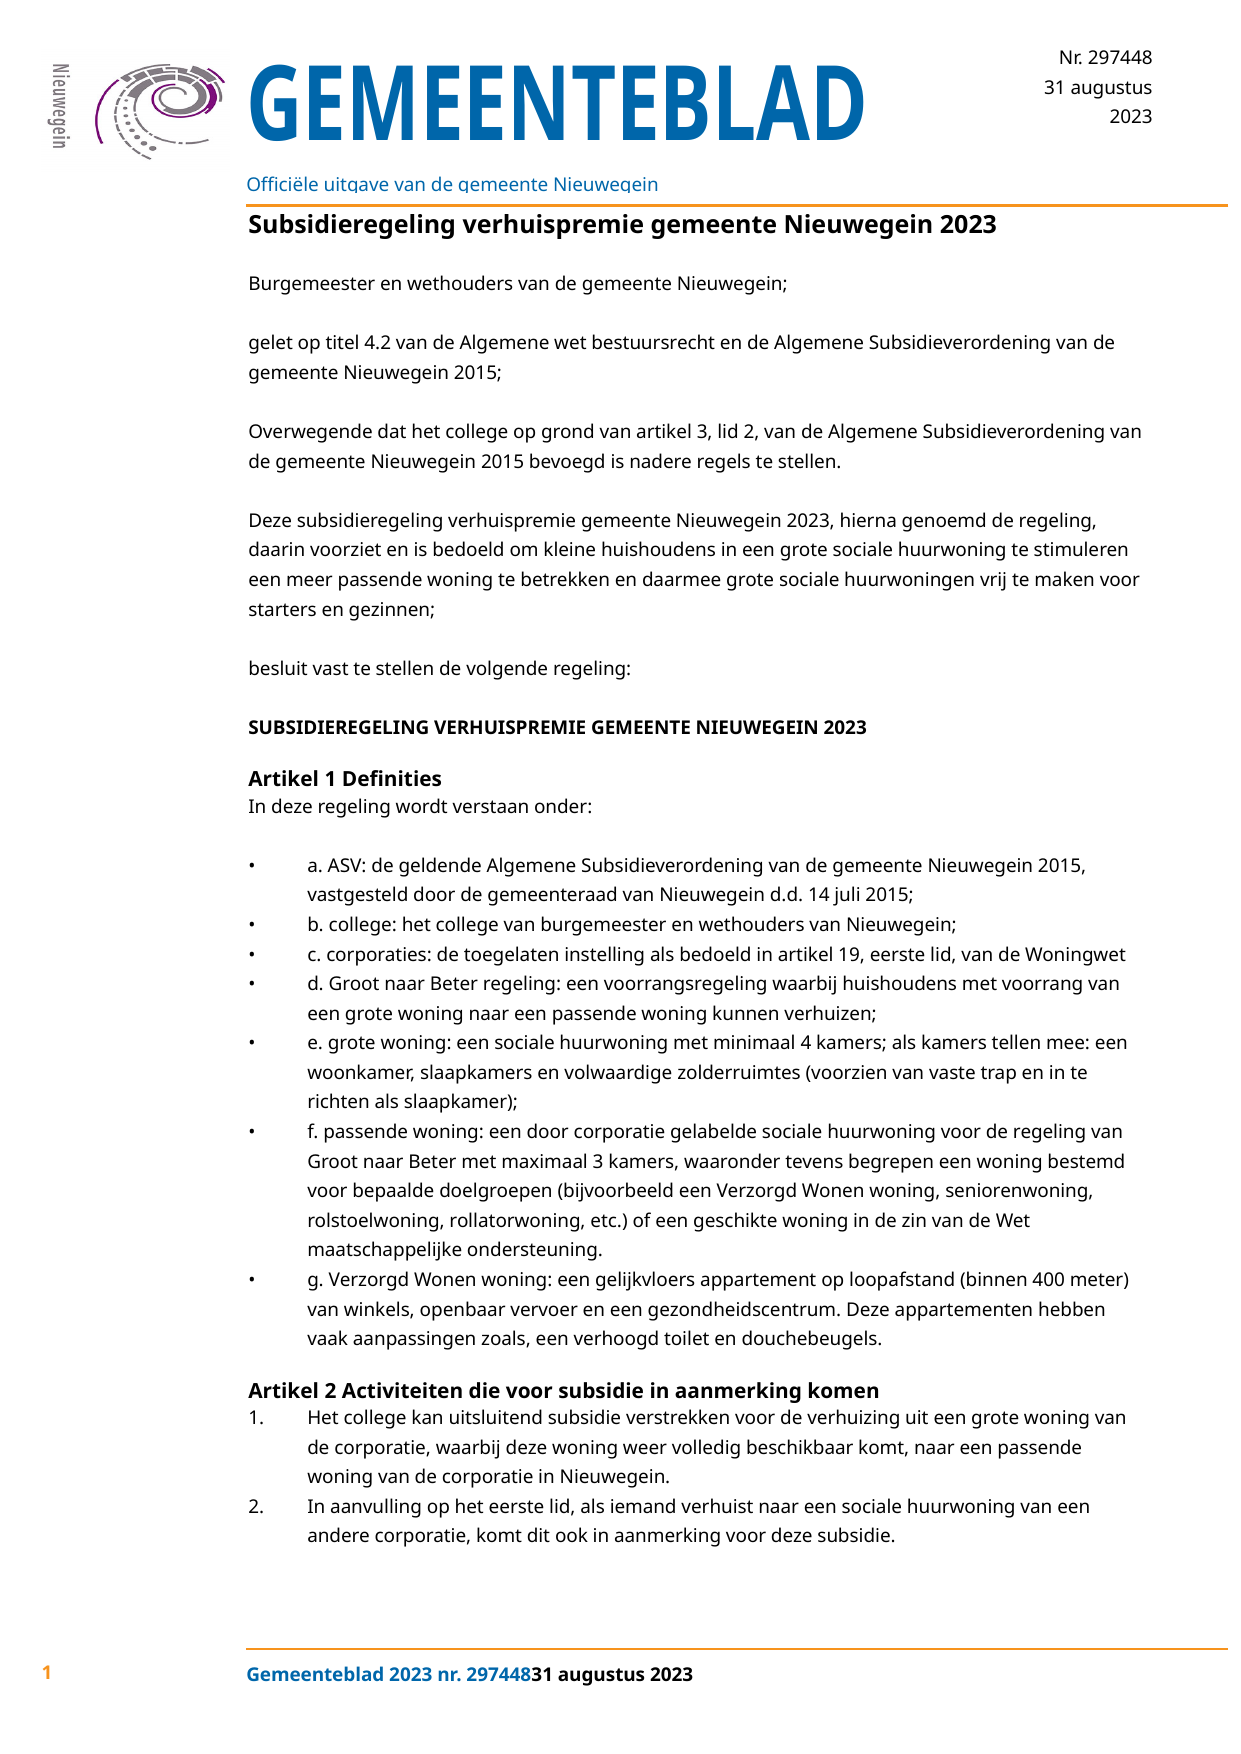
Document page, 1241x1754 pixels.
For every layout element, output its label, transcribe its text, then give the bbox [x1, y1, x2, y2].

text Overwegende dat het college op grond van artikel 3, lid 2, van de Algemene Subsidieverordening van de gemeente Nieuwegein 2015 bevoegd is nadere regels te stellen. [248, 418, 1152, 473]
list d. Groot naar Beter regeling: een voorrangsregeling waarbij huishoudens met voorrang van een grote woning naar een passende woning kunnen verhuizen; [248, 970, 1152, 1026]
text Deze subsidieregeling verhuispremie gemeente Nieuwegein 2023, hierna genoemd de regeling, daarin voorziet en is bedoeld om kleine huishoudens in een grote sociale huurwoning te stimuleren een meer passende woning te betrekken en daarmee grote sociale huurwoningen vrij te maken voor starters en gezinnen; [248, 507, 1152, 621]
text gelet op titel 4.2 van de Algemene wet bestuursrecht en de Algemene Subsidieverordening van de gemeente Nieuwegein 2015; [248, 329, 1152, 385]
list Het college kan uitsluitend subsidie verstrekken voor de verhuizing uit een grote woning van de corporatie, waarbij deze woning weer volledig beschikbaar komt, naar een passende woning van de corporatie in Nieuwegein. [248, 1404, 1152, 1489]
list a. ASV: de geldende Algemene Subsidieverordening van de gemeente Nieuwegein 2015, vastgesteld door de gemeenteraad van Nieuwegein d.d. 14 juli 2015; [248, 852, 1152, 907]
text Burgemeester en wethouders van de gemeente Nieuwegein; [248, 270, 1152, 296]
text Artikel 2 Activiteiten die voor subsidie in aanmerking komen [248, 1376, 1152, 1404]
picture [41, 47, 231, 172]
text besluit vast te stellen de volgende regeling: [248, 655, 1152, 681]
list c. corporaties: de toegelaten instelling als bedoeld in artikel 19, eerste lid, van de Woningwet [248, 941, 1152, 967]
list e. grote woning: een sociale huurwoning met minimaal 4 kamers; als kamers tellen mee: een woonkamer, slaapkamers en volwaardige zolderruimtes (voorzien van vaste trap en in te richten als slaapkamer); [248, 1029, 1152, 1114]
list f. passende woning: een door corporatie gelabelde sociale huurwoning voor de regeling van Groot naar Beter met maximaal 3 kamers, waaronder tevens begrepen een woning bestemd voor bepaalde doelgroepen (bijvoorbeeld een Verzorgd Wonen woning, seniorenwoning, rolstoelwoning, rollatorwoning, etc.) of een geschikte woning in de zin van de Wet maatschappelijke ondersteuning. [248, 1118, 1152, 1262]
text In deze regeling wordt verstaan onder: [248, 793, 1152, 819]
list g. Verzorgd Wonen woning: een gelijkvloers appartement op loopafstand (binnen 400 meter) van winkels, openbaar vervoer en een gezondheidscentrum. Deze appartementen hebben vaak aanpassingen zoals, een verhoogd toilet en douchebeugels. [248, 1266, 1152, 1351]
text SUBSIDIEREGELING VERHUISPREMIE GEMEENTE NIEUWEGEIN 2023 [248, 714, 1152, 740]
list In aanvulling op het eerste lid, als iemand verhuist naar een sociale huurwoning van een andere corporatie, komt dit ook in aanmerking voor deze subsidie. [248, 1493, 1152, 1548]
text Artikel 1 Definities [248, 764, 1152, 793]
list b. college: het college van burgemeester en wethouders van Nieuwegein; [248, 911, 1152, 937]
text Subsidieregeling verhuispremie gemeente Nieuwegein 2023 [248, 207, 1152, 241]
